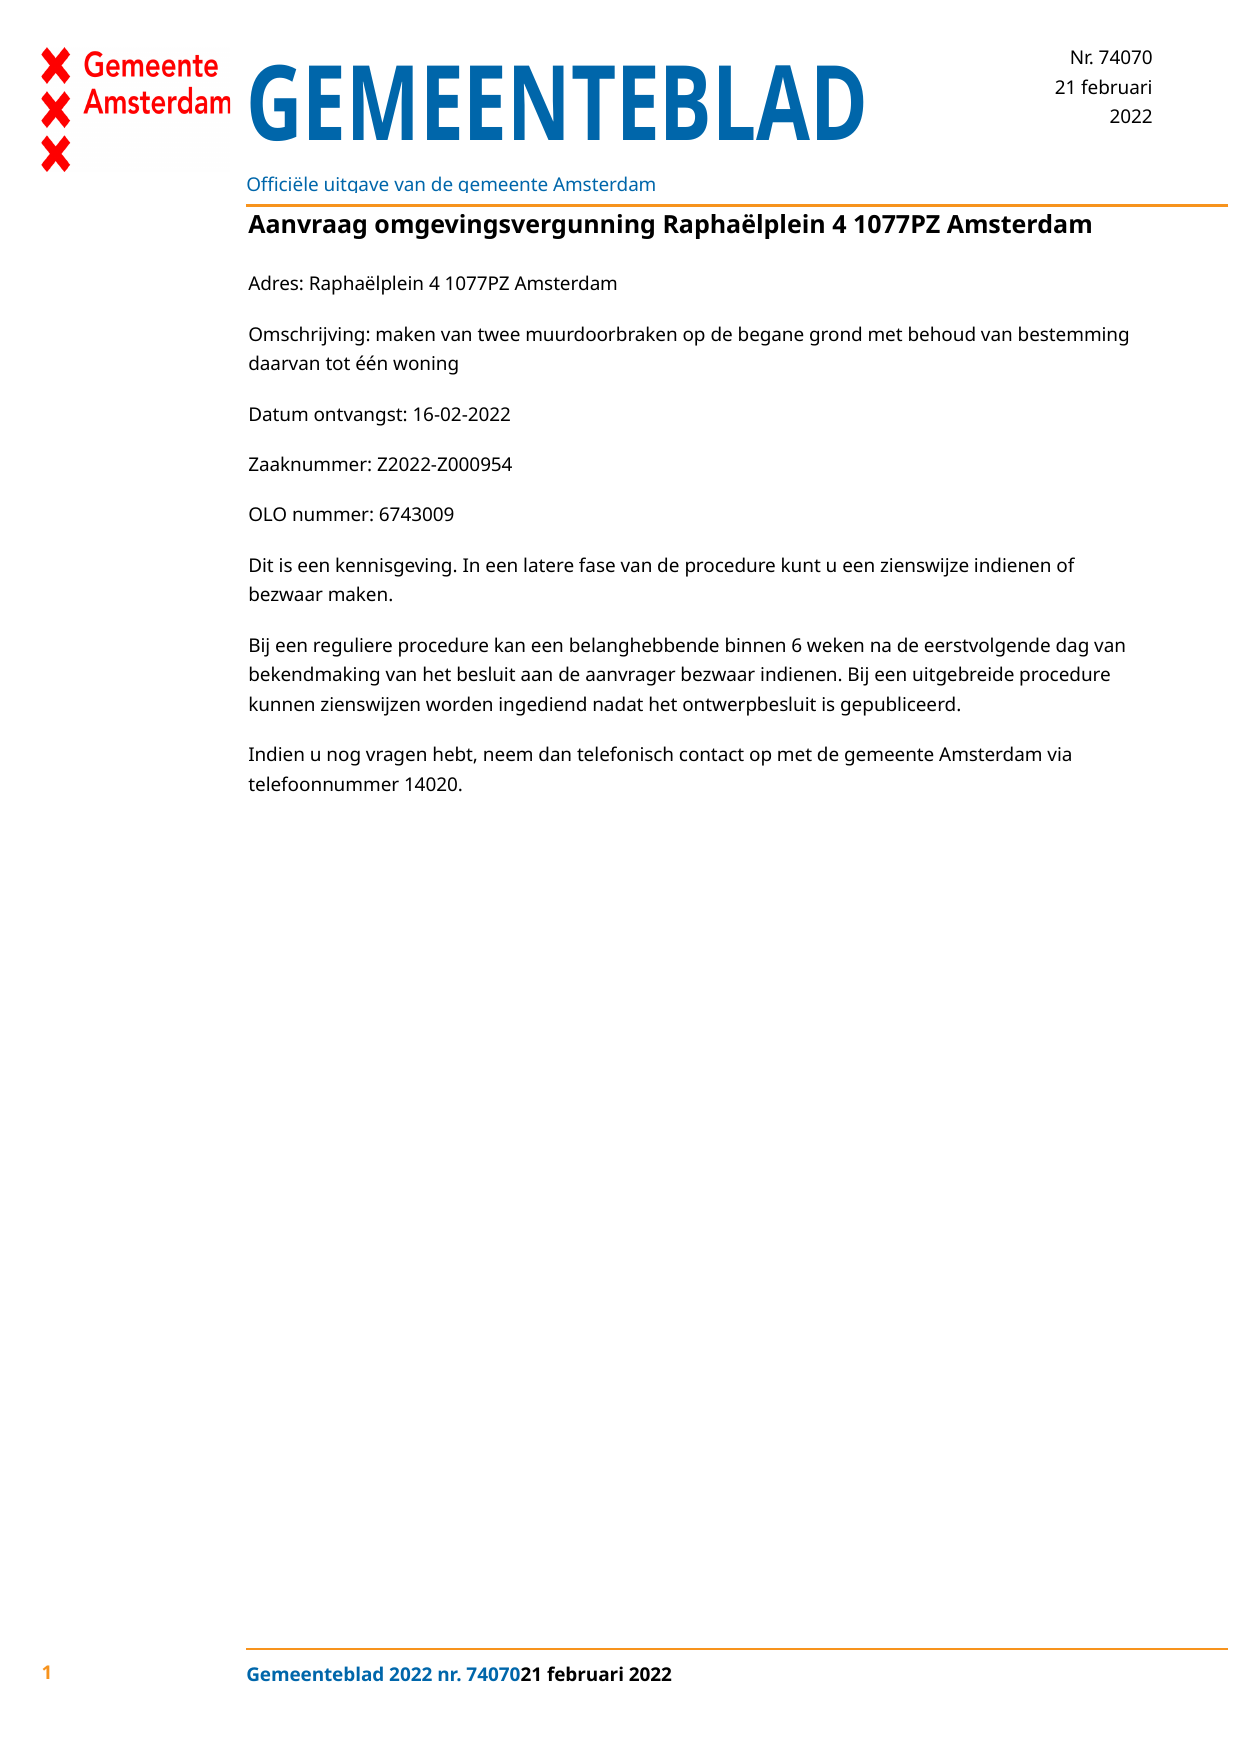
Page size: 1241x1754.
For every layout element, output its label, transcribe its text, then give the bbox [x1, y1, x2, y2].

picture [41, 47, 231, 172]
text Zaaknummer: Z2022-Z000954 [248, 451, 1152, 477]
text Omschrijving: maken van twee muurdoorbraken op de begane grond met behoud van bestemming daarvan tot één woning [248, 321, 1152, 376]
text Aanvraag omgevingsvergunning Raphaëlplein 4 1077PZ Amsterdam [248, 207, 1152, 241]
text Adres: Raphaëlplein 4 1077PZ Amsterdam [248, 270, 1152, 296]
text Bij een reguliere procedure kan een belanghebbende binnen 6 weken na de eerstvolgende dag van bekendmaking van het besluit aan de aanvrager bezwaar indienen. Bij een uitgebreide procedure kunnen zienswijzen worden ingediend nadat het ontwerpbesluit is gepubliceerd. [248, 632, 1152, 717]
text Indien u nog vragen hebt, neem dan telefonisch contact op met de gemeente Amsterdam via telefoonnummer 14020. [248, 742, 1152, 797]
text Dit is een kennisgeving. In een latere fase van de procedure kunt u een zienswijze indienen of bezwaar maken. [248, 552, 1152, 607]
text Datum ontvangst: 16-02-2022 [248, 401, 1152, 426]
text OLO nummer: 6743009 [248, 502, 1152, 527]
